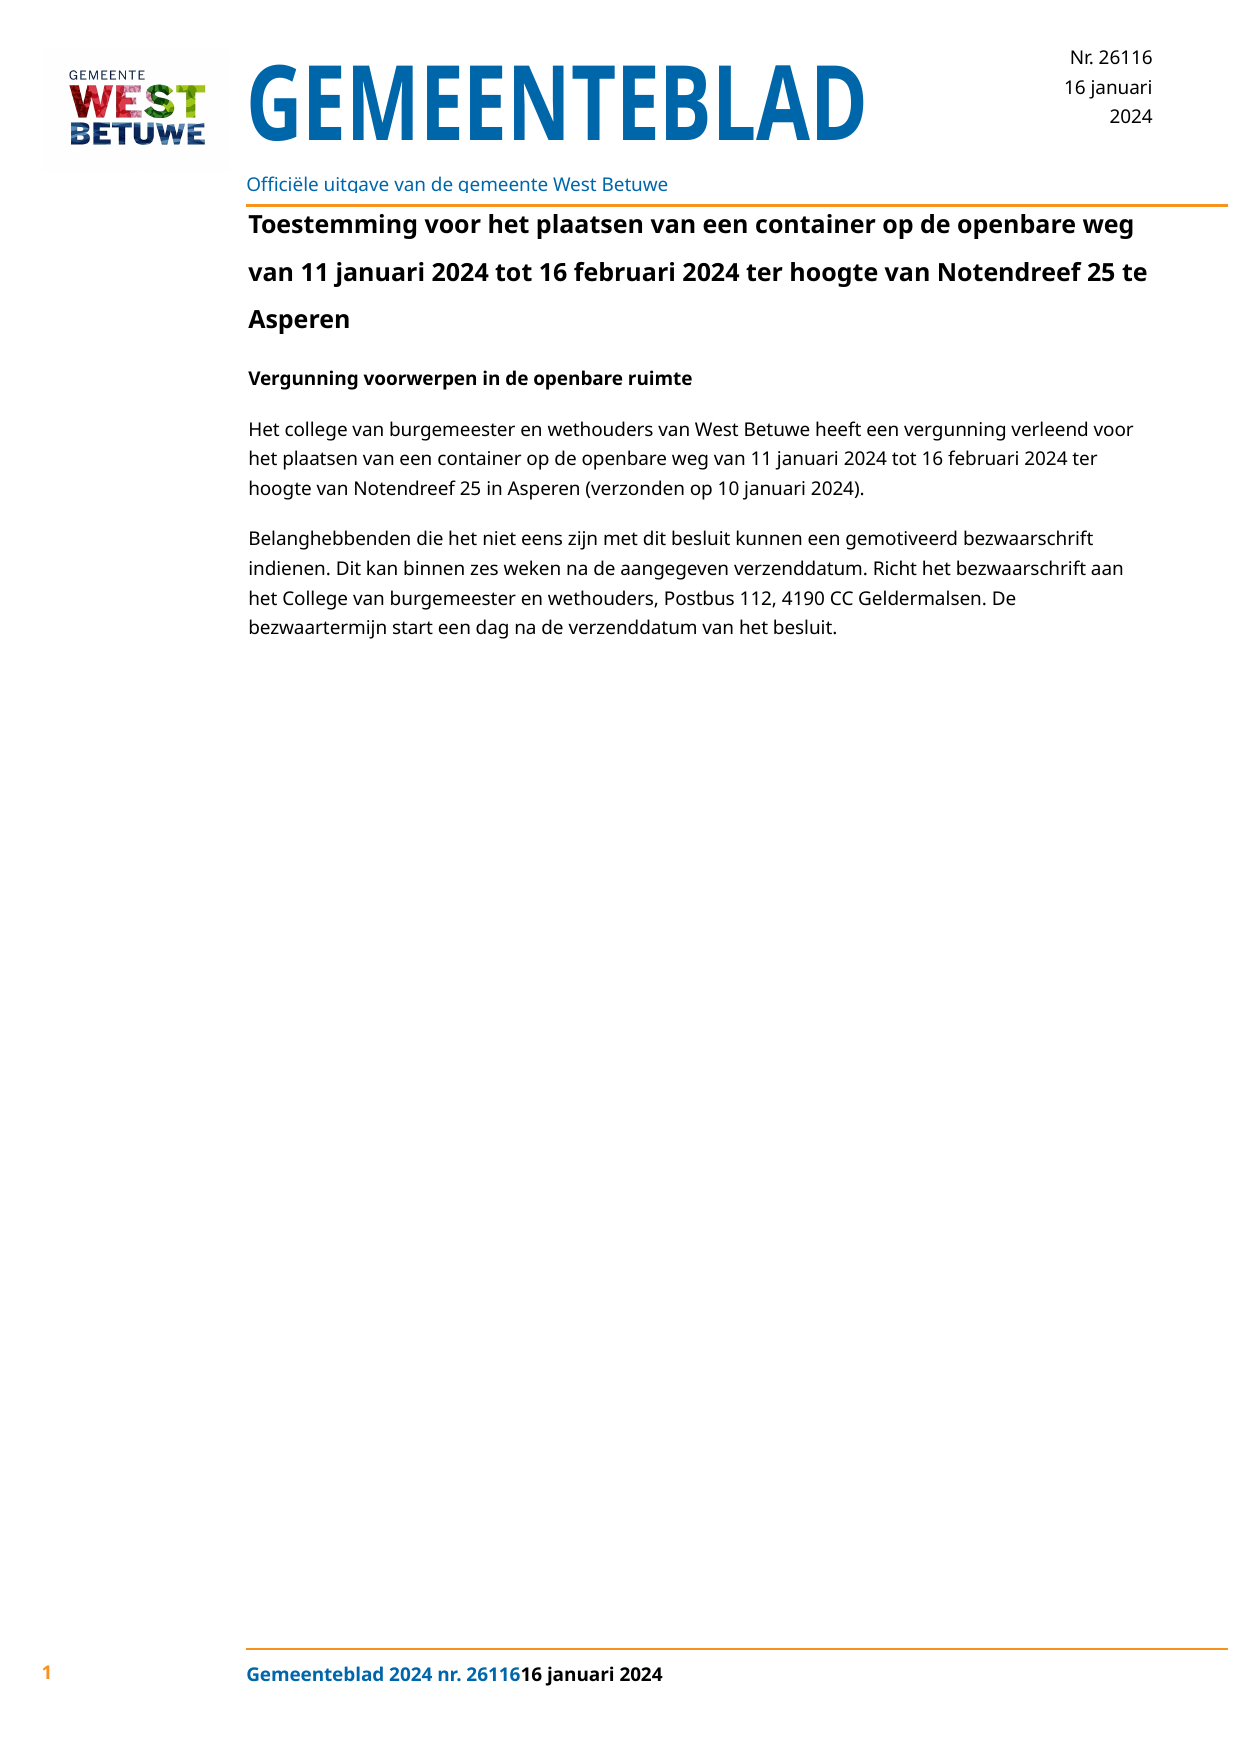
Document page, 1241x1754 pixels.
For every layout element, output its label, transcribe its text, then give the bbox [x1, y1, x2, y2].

text Vergunning voorwerpen in de openbare ruimte [248, 366, 1152, 391]
text Toestemming voor het plaatsen van een container op de openbare weg van 11 januari 2024 tot 16 februari 2024 ter hoogte van Notendreef 25 te Asperen [248, 207, 1152, 336]
picture [41, 47, 231, 172]
text Het college van burgemeester en wethouders van West Betuwe heeft een vergunning verleend voor het plaatsen van een container op de openbare weg van 11 januari 2024 tot 16 februari 2024 ter hoogte van Notendreef 25 in Asperen (verzonden op 10 januari 2024). [248, 416, 1152, 501]
text Belanghebbenden die het niet eens zijn met dit besluit kunnen een gemotiveerd bezwaarschrift indienen. Dit kan binnen zes weken na de aangegeven verzenddatum. Richt het bezwaarschrift aan het College van burgemeester en wethouders, Postbus 112, 4190 CC Geldermalsen. De bezwaartermijn start een dag na de verzenddatum van het besluit. [248, 526, 1152, 640]
